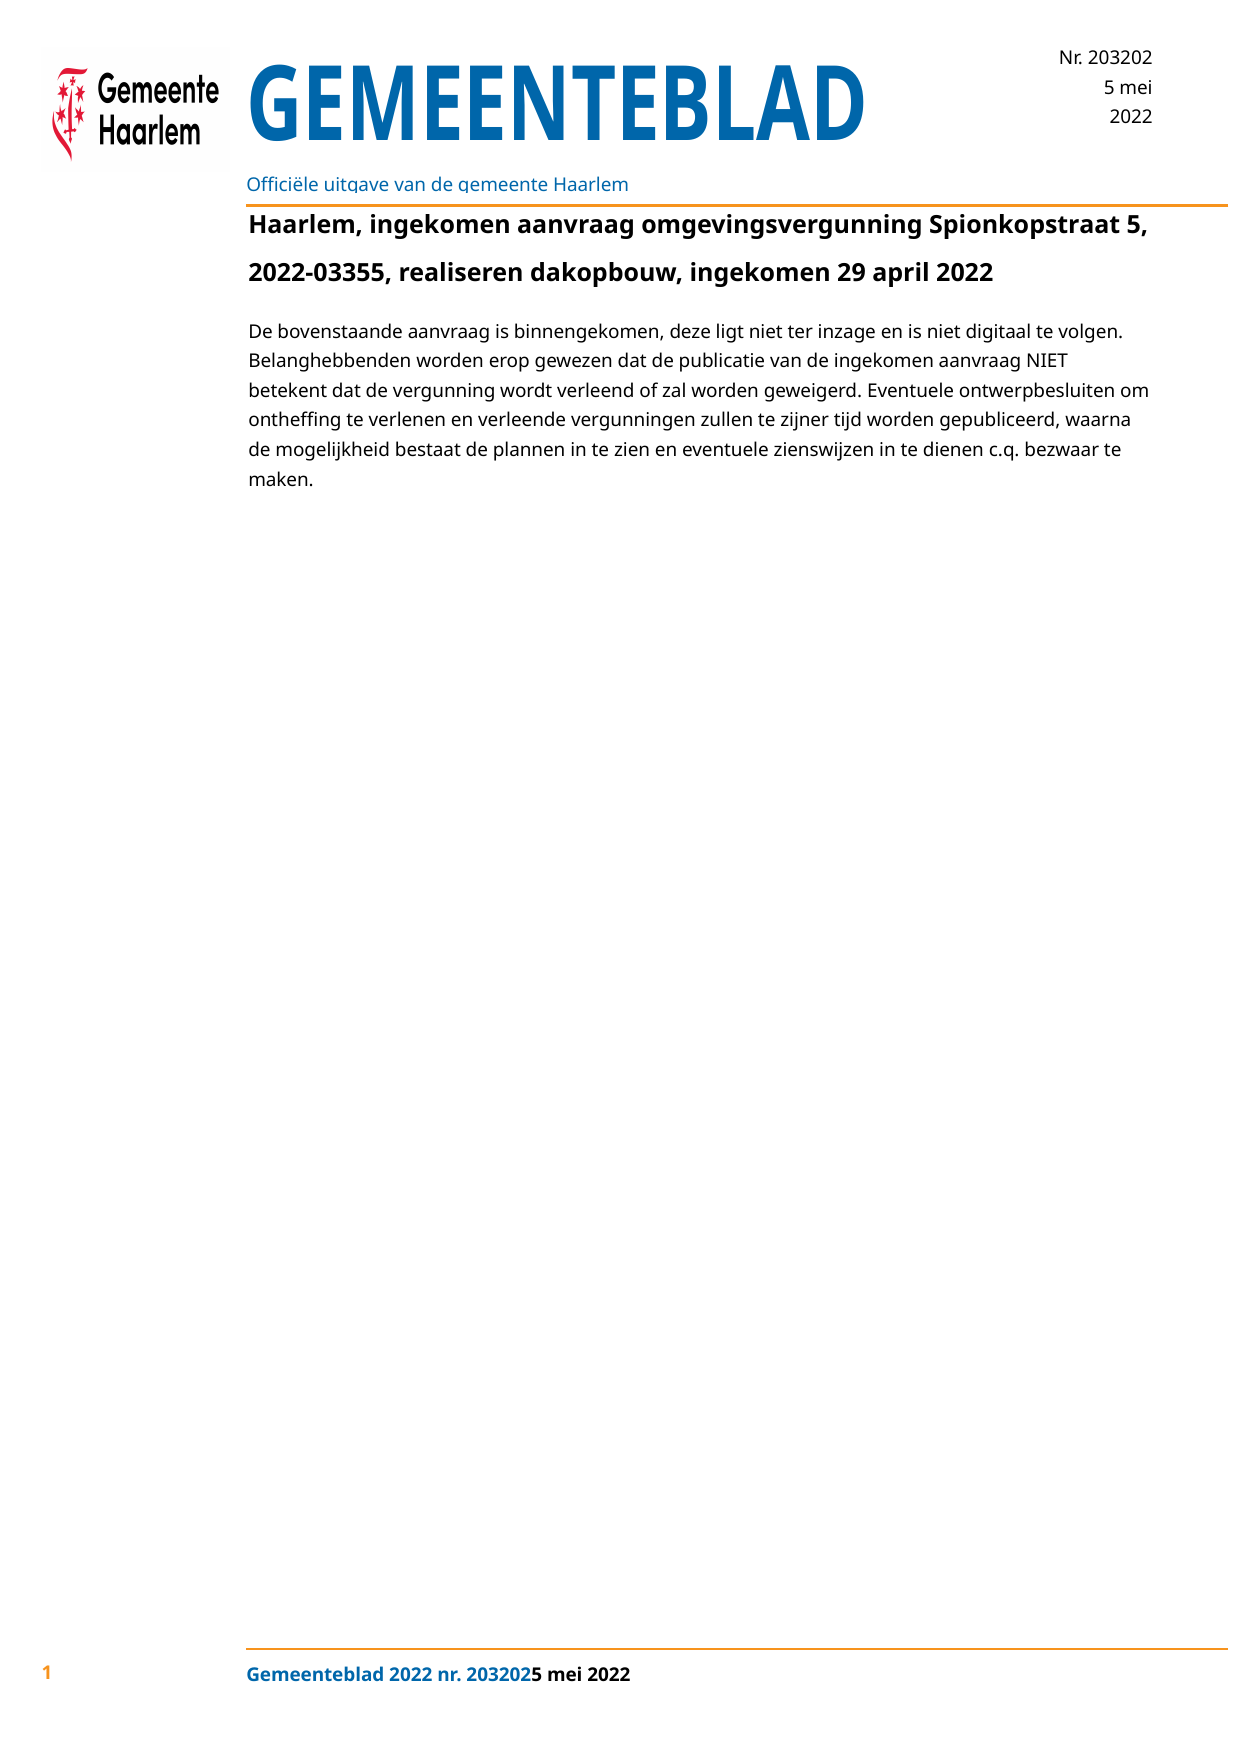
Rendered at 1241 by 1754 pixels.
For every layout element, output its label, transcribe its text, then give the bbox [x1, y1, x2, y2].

text Haarlem, ingekomen aanvraag omgevingsvergunning Spionkopstraat 5, 2022-03355, realiseren dakopbouw, ingekomen 29 april 2022 [248, 207, 1152, 288]
text De bovenstaande aanvraag is binnengekomen, deze ligt niet ter inzage en is niet digitaal te volgen. Belanghebbenden worden erop gewezen dat de publicatie van de ingekomen aanvraag NIET betekent dat de vergunning wordt verleend of zal worden geweigerd. Eventuele ontwerpbesluiten om ontheffing te verlenen en verleende vergunningen zullen te zijner tijd worden gepubliceerd, waarna de mogelijkheid bestaat de plannen in te zien en eventuele zienswijzen in te dienen c.q. bezwaar te maken. [248, 318, 1152, 492]
picture [41, 47, 231, 172]
